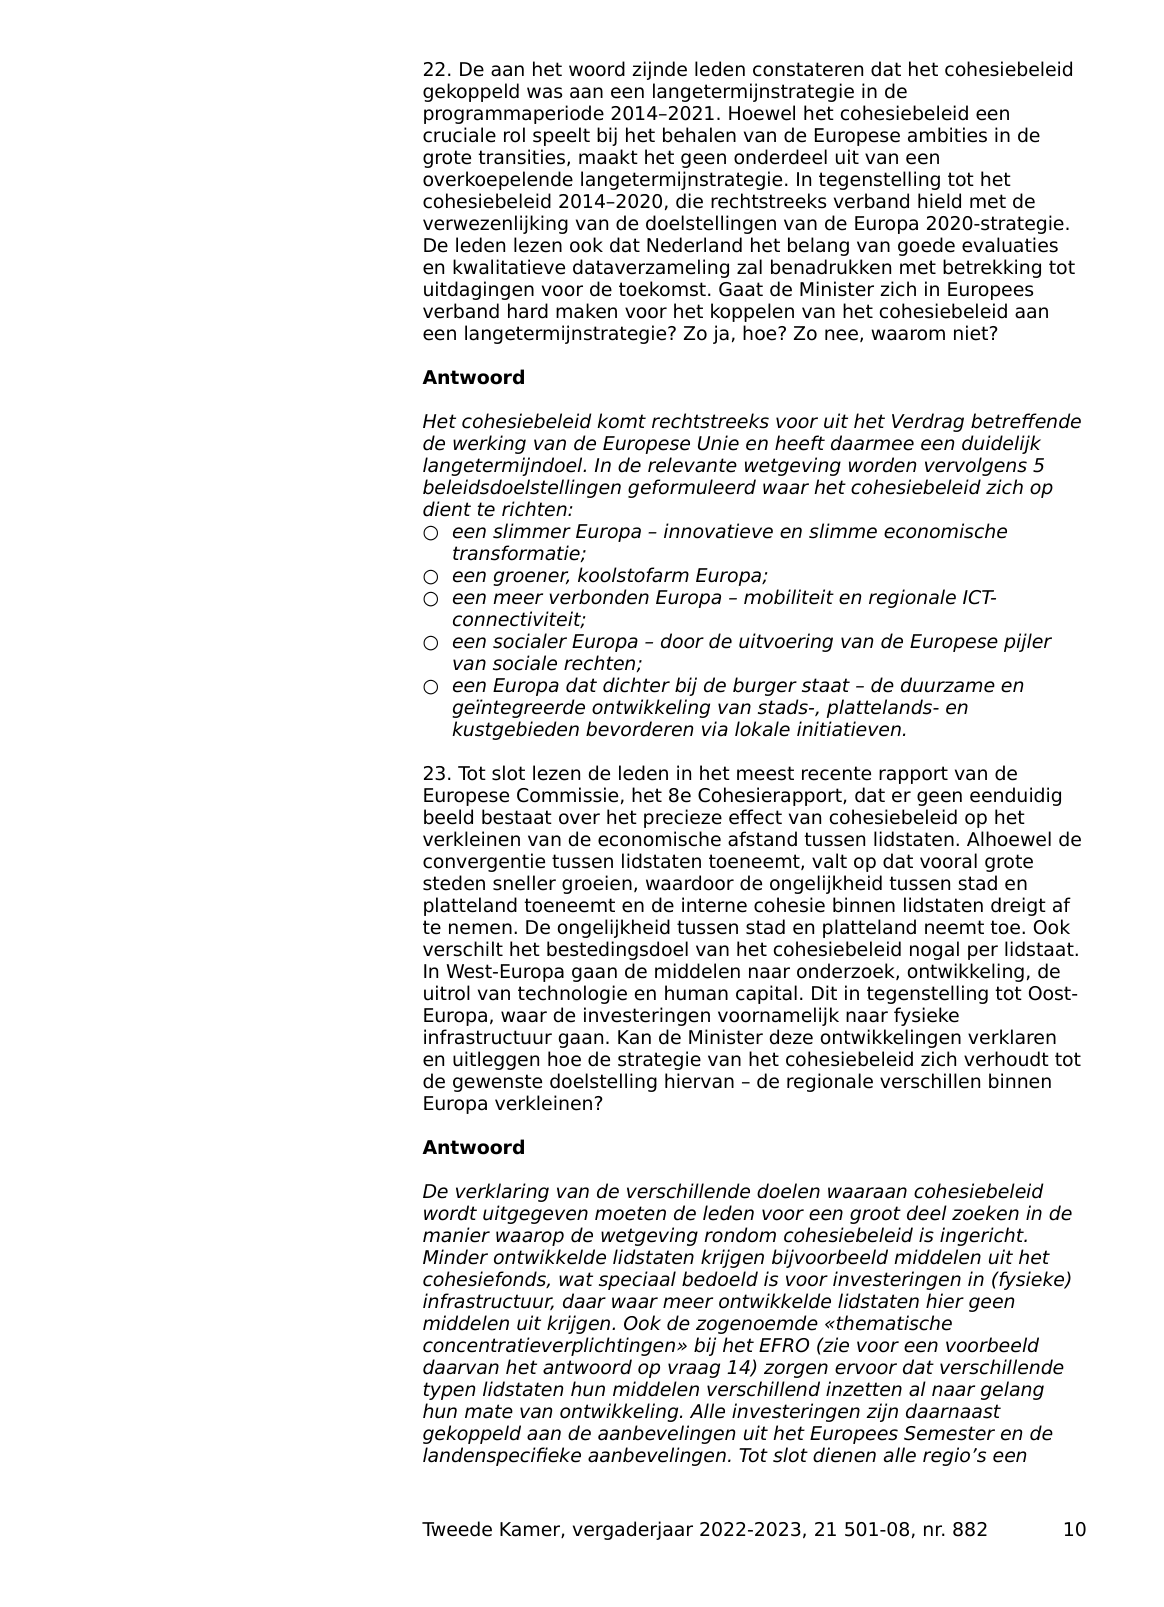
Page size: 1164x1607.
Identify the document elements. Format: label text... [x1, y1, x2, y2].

subtitle Antwoord [422, 367, 1087, 389]
text 23. Tot slot lezen de leden in het meest recente rapport van de Europese Commissie, het 8e Cohesierapport, dat er geen eenduidig beeld bestaat over het precieze effect van cohesiebeleid op het verkleinen van de economische afstand tussen lidstaten. Alhoewel de convergentie tussen lidstaten toeneemt, valt op dat vooral grote steden sneller groeien, waardoor de ongelijkheid tussen stad en platteland toeneemt en de interne cohesie binnen lidstaten dreigt af te nemen. De ongelijkheid tussen stad en platteland neemt toe. Ook verschilt het bestedingsdoel van het cohesiebeleid nogal per lidstaat. In West-Europa gaan de middelen naar onderzoek, ontwikkeling, de uitrol van technologie en human capital. Dit in tegenstelling tot Oost-Europa, waar de investeringen voornamelijk naar fysieke infrastructuur gaan. Kan de Minister deze ontwikkelingen verklaren en uitleggen hoe de strategie van het cohesiebeleid zich verhoudt tot de gewenste doelstelling hiervan – de regionale verschillen binnen Europa verkleinen? [422, 763, 1087, 1115]
text 22. De aan het woord zijnde leden constateren dat het cohesiebeleid gekoppeld was aan een langetermijnstrategie in de programmaperiode 2014–2021. Hoewel het cohesiebeleid een cruciale rol speelt bij het behalen van de Europese ambities in de grote transities, maakt het geen onderdeel uit van een overkoepelende langetermijnstrategie. In tegenstelling tot het cohesiebeleid 2014–2020, die rechtstreeks verband hield met de verwezenlijking van de doelstellingen van de Europa 2020-strategie. De leden lezen ook dat Nederland het belang van goede evaluaties en kwalitatieve dataverzameling zal benadrukken met betrekking tot uitdagingen voor de toekomst. Gaat de Minister zich in Europees verband hard maken voor het koppelen van het cohesiebeleid aan een langetermijnstrategie? Zo ja, hoe? Zo nee, waarom niet? [422, 59, 1087, 345]
text ○ een socialer Europa – door de uitvoering van de Europese pijler van sociale rechten; [422, 631, 1087, 675]
text Het cohesiebeleid komt rechtstreeks voor uit het Verdrag betreffende de werking van de Europese Unie en heeft daarmee een duidelijk langetermijndoel. In de relevante wetgeving worden vervolgens 5 beleidsdoelstellingen geformuleerd waar het cohesiebeleid zich op dient te richten: [422, 411, 1087, 521]
text ○ een meer verbonden Europa – mobiliteit en regionale ICT-connectiviteit; [422, 587, 1087, 631]
text ○ een groener, koolstofarm Europa; [422, 565, 1087, 587]
subtitle Antwoord [422, 1137, 1087, 1159]
text De verklaring van de verschillende doelen waaraan cohesiebeleid wordt uitgegeven moeten de leden voor een groot deel zoeken in de manier waarop de wetgeving rondom cohesiebeleid is ingericht. Minder ontwikkelde lidstaten krijgen bijvoorbeeld middelen uit het cohesiefonds, wat speciaal bedoeld is voor investeringen in (fysieke) infrastructuur, daar waar meer ontwikkelde lidstaten hier geen middelen uit krijgen. Ook de zogenoemde «thematische concentratieverplichtingen» bij het EFRO (zie voor een voorbeeld daarvan het antwoord op vraag 14) zorgen ervoor dat verschillende typen lidstaten hun middelen verschillend inzetten al naar gelang hun mate van ontwikkeling. Alle investeringen zijn daarnaast gekoppeld aan de aanbevelingen uit het Europees Semester en de landenspecifieke aanbevelingen. Tot slot dienen alle regio’s een [422, 1181, 1087, 1467]
text ○ een slimmer Europa – innovatieve en slimme economische transformatie; [422, 521, 1087, 565]
text ○ een Europa dat dichter bij de burger staat – de duurzame en geïntegreerde ontwikkeling van stads-, plattelands- en kustgebieden bevorderen via lokale initiatieven. [422, 675, 1087, 741]
